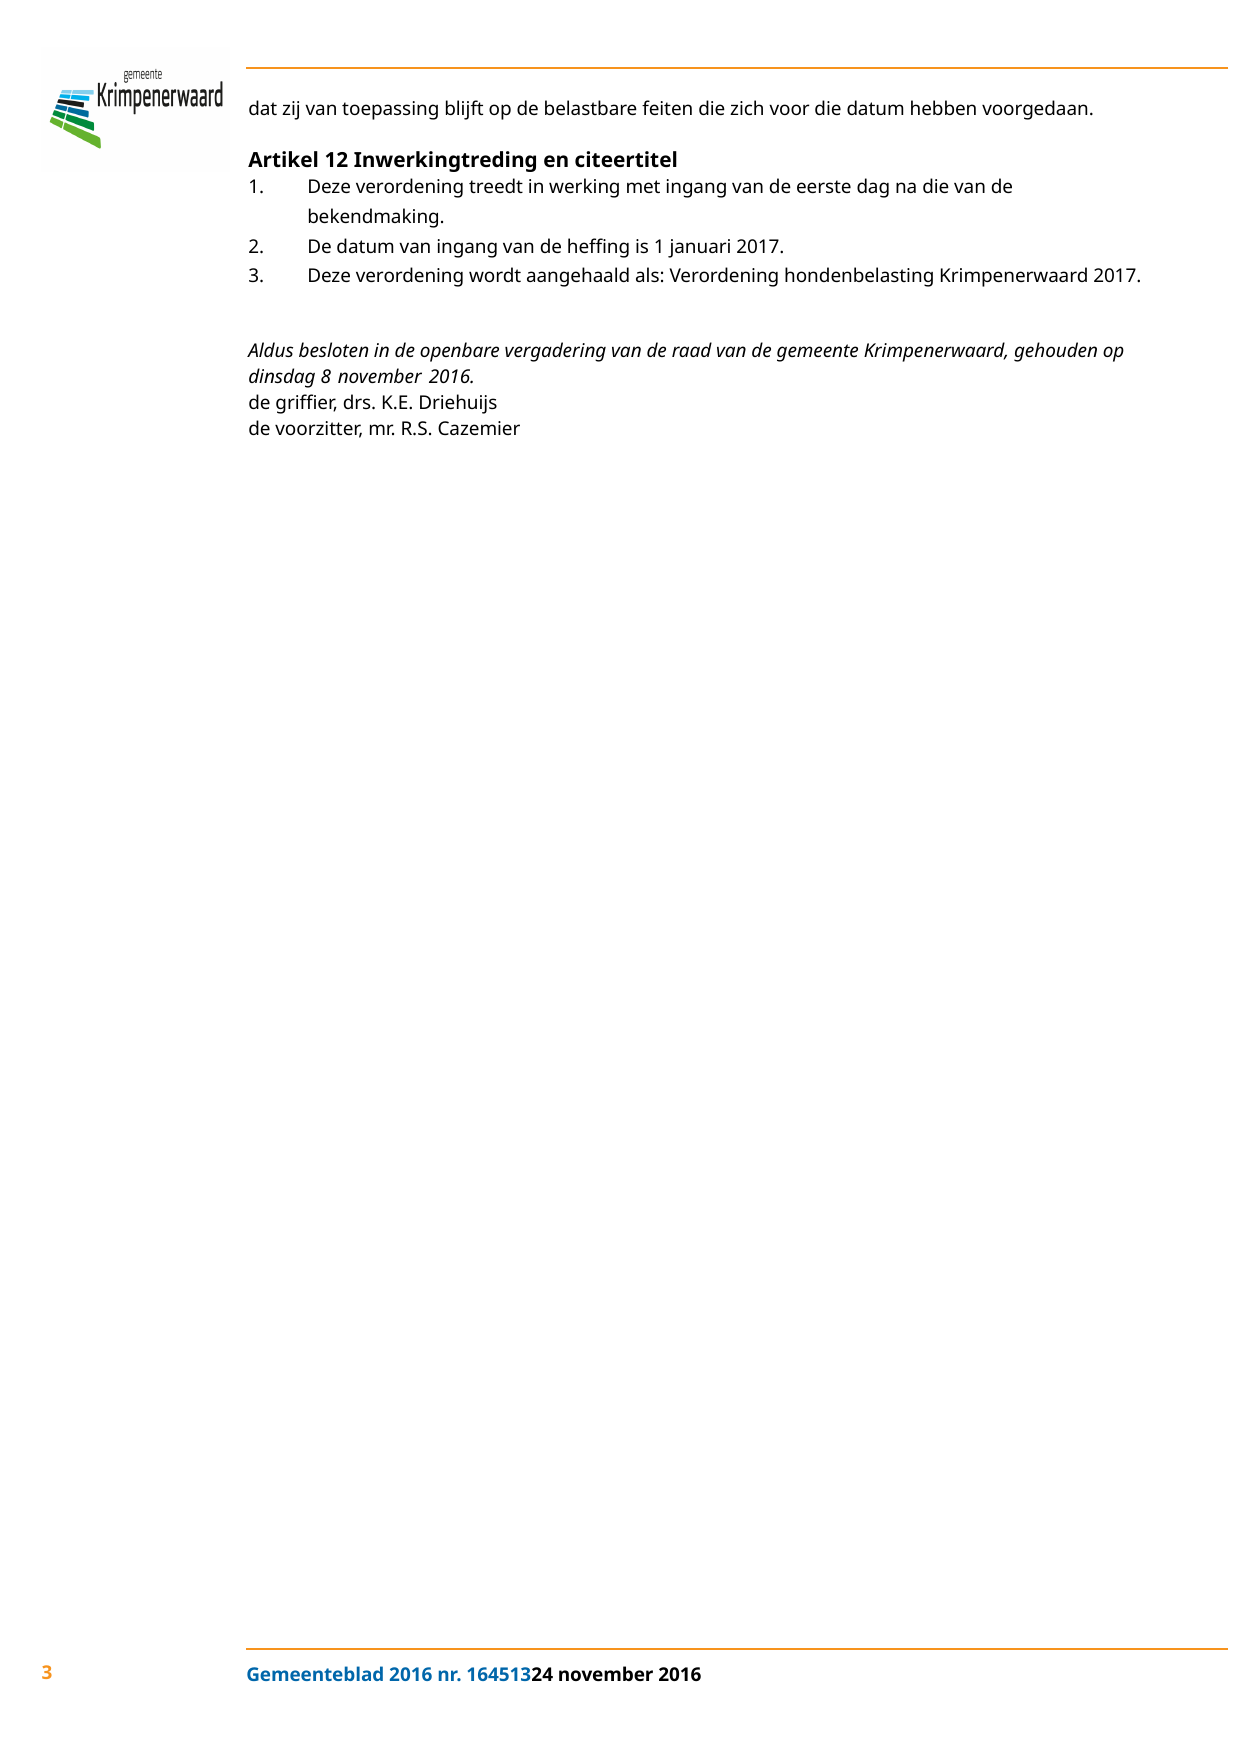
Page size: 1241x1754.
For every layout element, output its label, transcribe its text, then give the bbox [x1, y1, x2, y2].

text de voorzitter, mr. R.S. Cazemier [248, 415, 1152, 441]
text de griffier, drs. K.E. Driehuijs [248, 389, 1152, 415]
text Aldus besloten in de openbare vergadering van de raad van de gemeente Krimpenerwaard, gehouden op dinsdag 8 november 2016. [248, 338, 1152, 389]
list Deze verordening wordt aangehaald als: Verordening hondenbelasting Krimpenerwaard 2017. [248, 262, 1152, 288]
text dat zij van toepassing blijft op de belastbare feiten die zich voor die datum hebben voorgedaan. [248, 95, 1152, 121]
list De datum van ingang van de heffing is 1 januari 2017. [248, 233, 1152, 258]
text Artikel 12 Inwerkingtreding en citeertitel [248, 145, 1152, 174]
list Deze verordening treedt in werking met ingang van de eerste dag na die van de bekendmaking. [248, 174, 1152, 229]
picture [41, 47, 231, 172]
